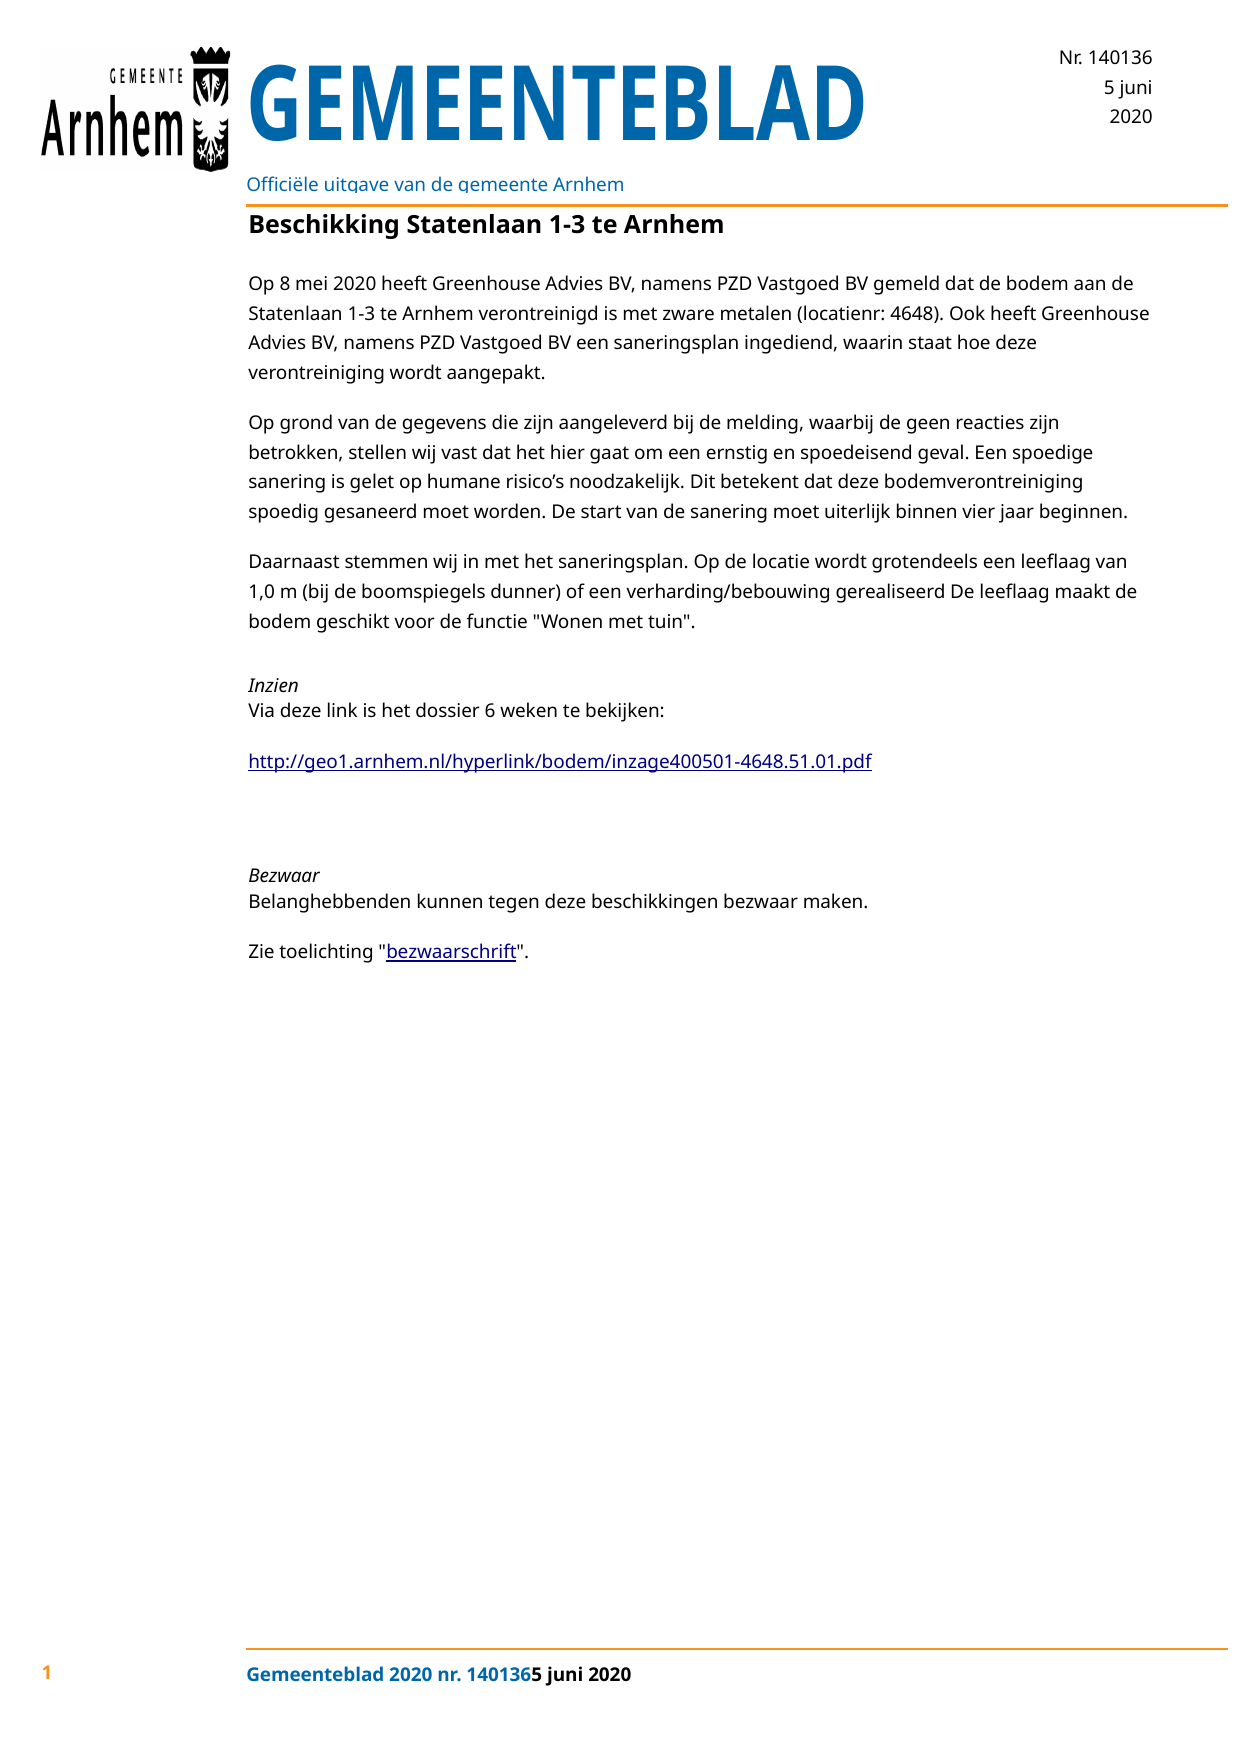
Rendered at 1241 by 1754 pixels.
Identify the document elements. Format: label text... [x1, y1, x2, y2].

text Inzien [248, 672, 1152, 697]
text Via deze link is het dossier 6 weken te bekijken: [248, 697, 1152, 723]
text Op grond van de gegevens die zijn aangeleverd bij de melding, waarbij de geen reacties zijn betrokken, stellen wij vast dat het hier gaat om een ernstig en spoedeisend geval. Een spoedige sanering is gelet op humane risico’s noodzakelijk. Dit betekent dat deze bodemverontreiniging spoedig gesaneerd moet worden. De start van de sanering moet uiterlijk binnen vier jaar beginnen. [248, 409, 1152, 524]
text Zie toelichting "bezwaarschrift". [248, 938, 1152, 964]
text Daarnaast stemmen wij in met het saneringsplan. Op de locatie wordt grotendeels een leeflaag van 1,0 m (bij de boomspiegels dunner) of een verharding/bebouwing gerealiseerd De leeflaag maakt de bodem geschikt voor de functie "Wonen met tuin". [248, 549, 1152, 633]
text Bezwaar [248, 862, 1152, 888]
text Belanghebbenden kunnen tegen deze beschikkingen bezwaar maken. [248, 888, 1152, 914]
text http://geo1.arnhem.nl/hyperlink/bodem/inzage400501-4648.51.01.pdf [248, 748, 1152, 774]
picture [41, 47, 231, 172]
text Beschikking Statenlaan 1-3 te Arnhem [248, 207, 1152, 241]
text Op 8 mei 2020 heeft Greenhouse Advies BV, namens PZD Vastgoed BV gemeld dat de bodem aan de Statenlaan 1-3 te Arnhem verontreinigd is met zware metalen (locatienr: 4648). Ook heeft Greenhouse Advies BV, namens PZD Vastgoed BV een saneringsplan ingediend, waarin staat hoe deze verontreiniging wordt aangepakt. [248, 270, 1152, 385]
